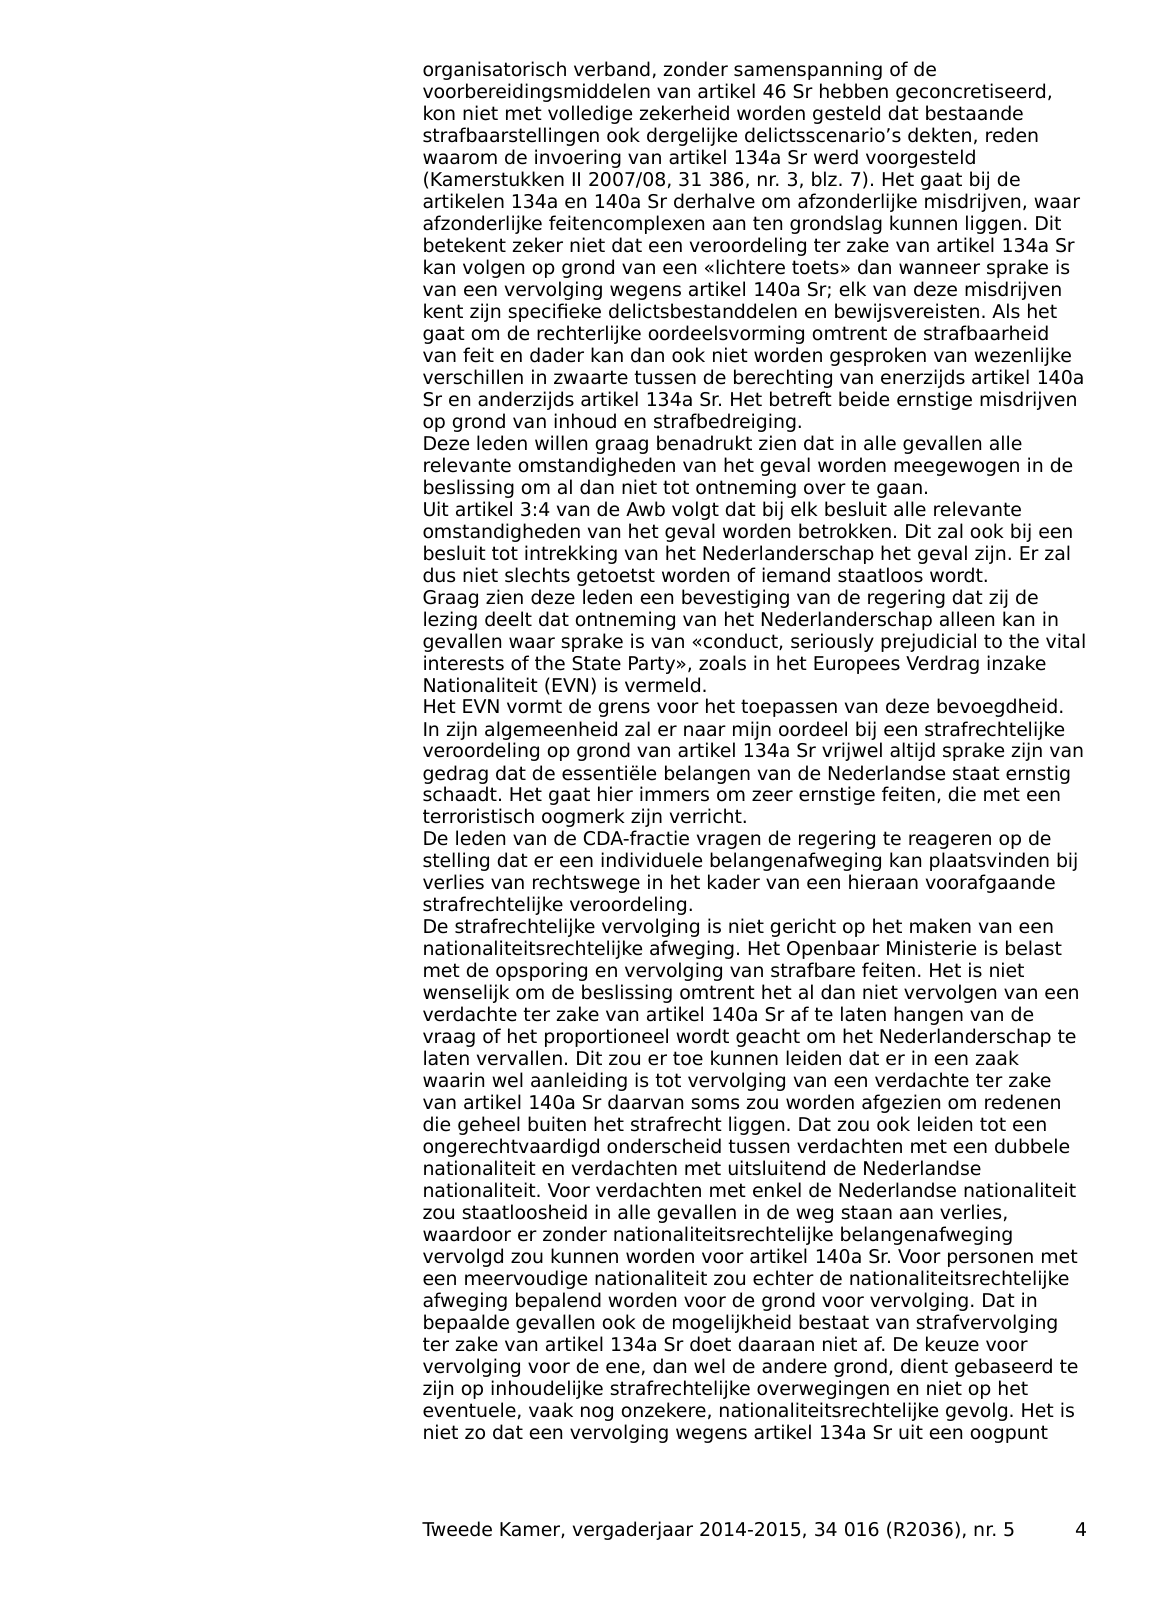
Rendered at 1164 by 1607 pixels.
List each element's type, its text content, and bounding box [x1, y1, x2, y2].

text Deze leden willen graag benadrukt zien dat in alle gevallen alle relevante omstandigheden van het geval worden meegewogen in de beslissing om al dan niet tot ontneming over te gaan. [422, 433, 1087, 499]
text organisatorisch verband, zonder samenspanning of de voorbereidingsmiddelen van artikel 46 Sr hebben geconcretiseerd, kon niet met volledige zekerheid worden gesteld dat bestaande strafbaarstellingen ook dergelijke delictsscenario’s dekten, reden waarom de invoering van artikel 134a Sr werd voorgesteld (Kamerstukken II 2007/08, 31 386, nr. 3, blz. 7). Het gaat bij de artikelen 134a en 140a Sr derhalve om afzonderlijke misdrijven, waar afzonderlijke feitencomplexen aan ten grondslag kunnen liggen. Dit betekent zeker niet dat een veroordeling ter zake van artikel 134a Sr kan volgen op grond van een «lichtere toets» dan wanneer sprake is van een vervolging wegens artikel 140a Sr; elk van deze misdrijven kent zijn specifieke delictsbestanddelen en bewijsvereisten. Als het gaat om de rechterlijke oordeelsvorming omtrent de strafbaarheid van feit en dader kan dan ook niet worden gesproken van wezenlijke verschillen in zwaarte tussen de berechting van enerzijds artikel 140a Sr en anderzijds artikel 134a Sr. Het betreft beide ernstige misdrijven op grond van inhoud en strafbedreiging. [422, 59, 1087, 433]
text Uit artikel 3:4 van de Awb volgt dat bij elk besluit alle relevante omstandigheden van het geval worden betrokken. Dit zal ook bij een besluit tot intrekking van het Nederlanderschap het geval zijn. Er zal dus niet slechts getoetst worden of iemand staatloos wordt. [422, 499, 1087, 587]
text Het EVN vormt de grens voor het toepassen van deze bevoegdheid. In zijn algemeenheid zal er naar mijn oordeel bij een strafrechtelijke veroordeling op grond van artikel 134a Sr vrijwel altijd sprake zijn van gedrag dat de essentiële belangen van de Nederlandse staat ernstig schaadt. Het gaat hier immers om zeer ernstige feiten, die met een terroristisch oogmerk zijn verricht. [422, 696, 1087, 828]
text De strafrechtelijke vervolging is niet gericht op het maken van een nationaliteitsrechtelijke afweging. Het Openbaar Ministerie is belast met de opsporing en vervolging van strafbare feiten. Het is niet wenselijk om de beslissing omtrent het al dan niet vervolgen van een verdachte ter zake van artikel 140a Sr af te laten hangen van de vraag of het proportioneel wordt geacht om het Nederlanderschap te laten vervallen. Dit zou er toe kunnen leiden dat er in een zaak waarin wel aanleiding is tot vervolging van een verdachte ter zake van artikel 140a Sr daarvan soms zou worden afgezien om redenen die geheel buiten het strafrecht liggen. Dat zou ook leiden tot een ongerechtvaardigd onderscheid tussen verdachten met een dubbele nationaliteit en verdachten met uitsluitend de Nederlandse nationaliteit. Voor verdachten met enkel de Nederlandse nationaliteit zou staatloosheid in alle gevallen in de weg staan aan verlies, waardoor er zonder nationaliteitsrechtelijke belangenafweging vervolgd zou kunnen worden voor artikel 140a Sr. Voor personen met een meervoudige nationaliteit zou echter de nationaliteitsrechtelijke afweging bepalend worden voor de grond voor vervolging. Dat in bepaalde gevallen ook de mogelijkheid bestaat van strafvervolging ter zake van artikel 134a Sr doet daaraan niet af. De keuze voor vervolging voor de ene, dan wel de andere grond, dient gebaseerd te zijn op inhoudelijke strafrechtelijke overwegingen en niet op het eventuele, vaak nog onzekere, nationaliteitsrechtelijke gevolg. Het is niet zo dat een vervolging wegens artikel 134a Sr uit een oogpunt [422, 916, 1087, 1444]
text Graag zien deze leden een bevestiging van de regering dat zij de lezing deelt dat ontneming van het Nederlanderschap alleen kan in gevallen waar sprake is van «conduct, seriously prejudicial to the vital interests of the State Party», zoals in het Europees Verdrag inzake Nationaliteit (EVN) is vermeld. [422, 587, 1087, 696]
text De leden van de CDA-fractie vragen de regering te reageren op de stelling dat er een individuele belangenafweging kan plaatsvinden bij verlies van rechtswege in het kader van een hieraan voorafgaande strafrechtelijke veroordeling. [422, 828, 1087, 916]
